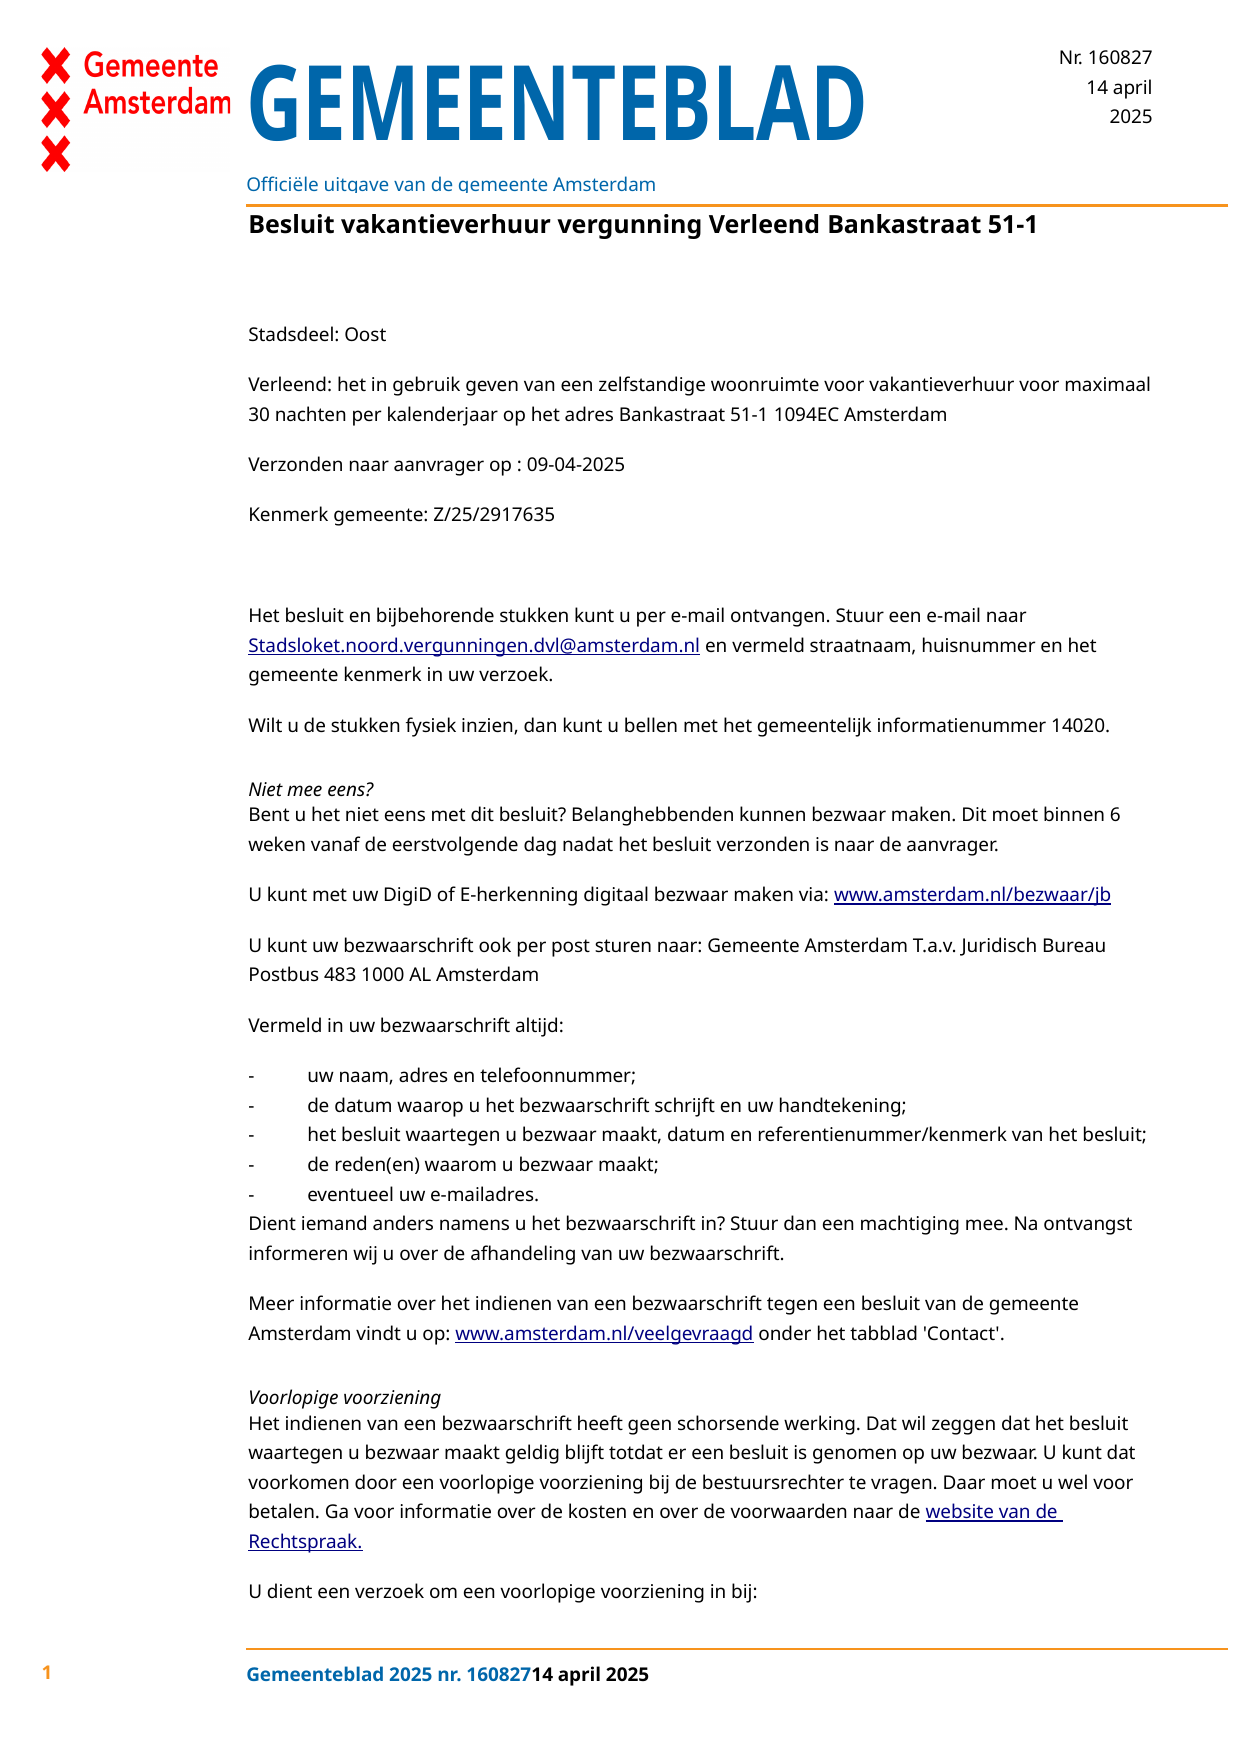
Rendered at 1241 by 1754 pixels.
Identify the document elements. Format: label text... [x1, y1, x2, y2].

text Vermeld in uw bezwaarschrift altijd: [248, 1012, 1152, 1038]
list de reden(en) waarom u bezwaar maakt; [248, 1151, 1152, 1177]
text U dient een verzoek om een voorlopige voorziening in bij: [248, 1578, 1152, 1604]
text Bent u het niet eens met dit besluit? Belanghebbenden kunnen bezwaar maken. Dit moet binnen 6 weken vanaf de eerstvolgende dag nadat het besluit verzonden is naar de aanvrager. [248, 802, 1152, 857]
text Verzonden naar aanvrager op : 09-04-2025 [248, 451, 1152, 477]
text Wilt u de stukken fysiek inzien, dan kunt u bellen met het gemeentelijk informatienummer 14020. [248, 712, 1152, 738]
text Verleend: het in gebruik geven van een zelfstandige woonruimte voor vakantieverhuur voor maximaal 30 nachten per kalenderjaar op het adres Bankastraat 51-1 1094EC Amsterdam [248, 371, 1152, 426]
list het besluit waartegen u bezwaar maakt, datum en referentienummer/kenmerk van het besluit; [248, 1122, 1152, 1147]
text Kenmerk gemeente: Z/25/2917635 [248, 502, 1152, 527]
text Het indienen van een bezwaarschrift heeft geen schorsende werking. Dat wil zeggen dat het besluit waartegen u bezwaar maakt geldig blijft totdat er een besluit is genomen op uw bezwaar. U kunt dat voorkomen door een voorlopige voorziening bij de bestuursrechter te vragen. Daar moet u wel voor betalen. Ga voor informatie over de kosten en over de voorwaarden naar de website van de Rechtspraak. [248, 1410, 1152, 1554]
list eventueel uw e-mailadres. [248, 1181, 1152, 1207]
text Voorlopige voorziening [248, 1384, 1152, 1410]
text Besluit vakantieverhuur vergunning Verleend Bankastraat 51-1 [248, 207, 1152, 241]
list de datum waarop u het bezwaarschrift schrijft en uw handtekening; [248, 1092, 1152, 1118]
text U kunt met uw DigiD of E-herkenning digitaal bezwaar maken via: www.amsterdam.nl/bezwaar/jb [248, 882, 1152, 907]
list uw naam, adres en telefoonnummer; [248, 1062, 1152, 1088]
picture [41, 47, 231, 172]
text Het besluit en bijbehorende stukken kunt u per e-mail ontvangen. Stuur een e-mail naar Stadsloket.noord.vergunningen.dvl@amsterdam.nl en vermeld straatnaam, huisnummer en het gemeente kenmerk in uw verzoek. [248, 602, 1152, 687]
text Stadsdeel: Oost [248, 321, 1152, 346]
text Dient iemand anders namens u het bezwaarschrift in? Stuur dan een machtiging mee. Na ontvangst informeren wij u over de afhandeling van uw bezwaarschrift. [248, 1210, 1152, 1266]
text Niet mee eens? [248, 776, 1152, 802]
text U kunt uw bezwaarschrift ook per post sturen naar: Gemeente Amsterdam T.a.v. Juridisch Bureau Postbus 483 1000 AL Amsterdam [248, 932, 1152, 987]
text Meer informatie over het indienen van een bezwaarschrift tegen een besluit van de gemeente Amsterdam vindt u op: www.amsterdam.nl/veelgevraagd onder het tabblad 'Contact'. [248, 1290, 1152, 1346]
